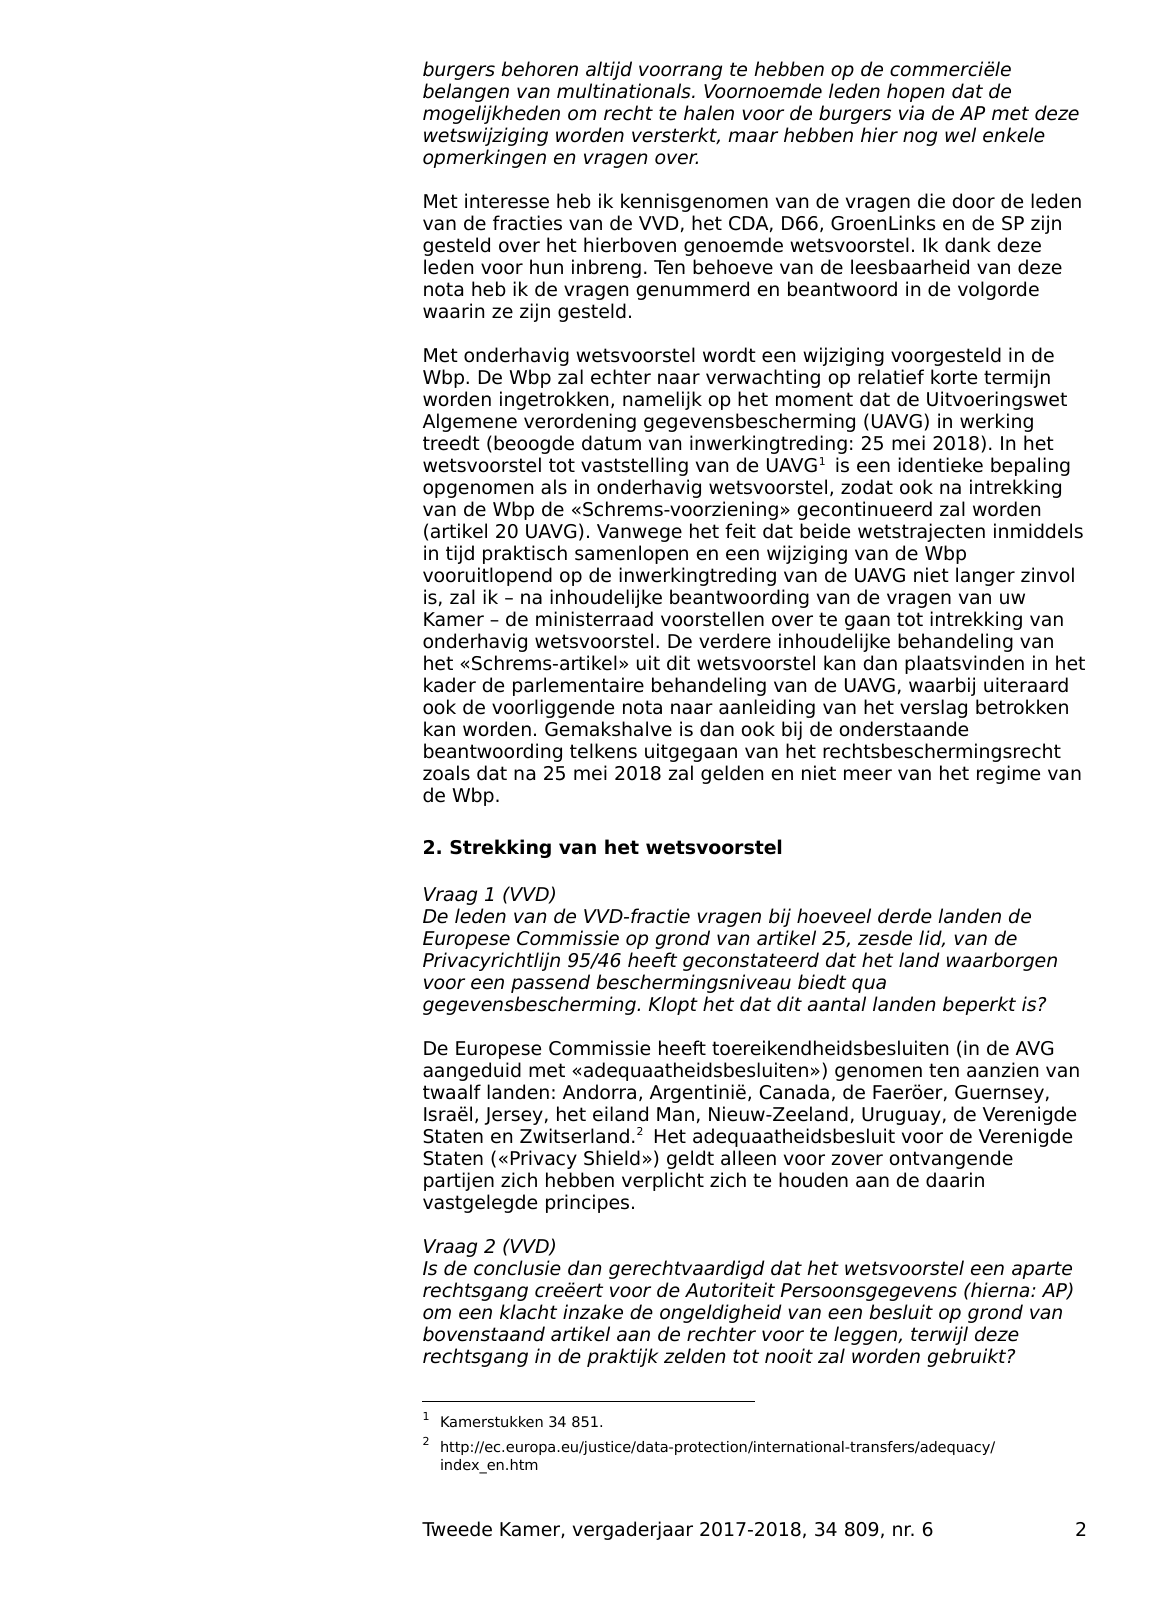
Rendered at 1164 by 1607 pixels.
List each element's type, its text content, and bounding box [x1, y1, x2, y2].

text Is de conclusie dan gerechtvaardigd dat het wetsvoorstel een aparte rechtsgang creëert voor de Autoriteit Persoonsgegevens (hierna: AP) om een klacht inzake de ongeldigheid van een besluit op grond van bovenstaand artikel aan de rechter voor te leggen, terwijl deze rechtsgang in de praktijk zelden tot nooit zal worden gebruikt? [422, 1258, 1087, 1368]
text Kamerstukken 34 851. [422, 1410, 1087, 1432]
text De leden van de VVD-fractie vragen bij hoeveel derde landen de Europese Commissie op grond van artikel 25, zesde lid, van de Privacyrichtlijn 95/46 heeft geconstateerd dat het land waarborgen voor een passend beschermingsniveau biedt qua gegevensbescherming. Klopt het dat dit aantal landen beperkt is? [422, 906, 1087, 1016]
subtitle 2. Strekking van het wetsvoorstel [422, 837, 1087, 859]
text Met onderhavig wetsvoorstel wordt een wijziging voorgesteld in de Wbp. De Wbp zal echter naar verwachting op relatief korte termijn worden ingetrokken, namelijk op het moment dat de Uitvoeringswet Algemene verordening gegevensbescherming (UAVG) in werking treedt (beoogde datum van inwerkingtreding: 25 mei 2018). In het wetsvoorstel tot vaststelling van de UAVG is een identieke bepaling opgenomen als in onderhavig wetsvoorstel, zodat ook na intrekking van de Wbp de «Schrems-voorziening» gecontinueerd zal worden (artikel 20 UAVG). Vanwege het feit dat beide wetstrajecten inmiddels in tijd praktisch samenlopen en een wijziging van de Wbp vooruitlopend op de inwerkingtreding van de UAVG niet langer zinvol is, zal ik – na inhoudelijke beantwoording van de vragen van uw Kamer – de ministerraad voorstellen over te gaan tot intrekking van onderhavig wetsvoorstel. De verdere inhoudelijke behandeling van het «Schrems-artikel» uit dit wetsvoorstel kan dan plaatsvinden in het kader de parlementaire behandeling van de UAVG, waarbij uiteraard ook de voorliggende nota naar aanleiding van het verslag betrokken kan worden. Gemakshalve is dan ook bij de onderstaande beantwoording telkens uitgegaan van het rechtsbeschermingsrecht zoals dat na 25 mei 2018 zal gelden en niet meer van het regime van de Wbp. [422, 345, 1087, 807]
text burgers behoren altijd voorrang te hebben op de commerciële belangen van multinationals. Voornoemde leden hopen dat de mogelijkheden om recht te halen voor de burgers via de AP met deze wetswijziging worden versterkt, maar hebben hier nog wel enkele opmerkingen en vragen over. [422, 59, 1087, 169]
text http://ec.europa.eu/justice/data-protection/international-transfers/adequacy/index_en.htm [422, 1435, 1087, 1474]
text Vraag 2 (VVD) [422, 1236, 1087, 1258]
text Met interesse heb ik kennisgenomen van de vragen die door de leden van de fracties van de VVD, het CDA, D66, GroenLinks en de SP zijn gesteld over het hierboven genoemde wetsvoorstel. Ik dank deze leden voor hun inbreng. Ten behoeve van de leesbaarheid van deze nota heb ik de vragen genummerd en beantwoord in de volgorde waarin ze zijn gesteld. [422, 191, 1087, 323]
text De Europese Commissie heeft toereikendheidsbesluiten (in de AVG aangeduid met «adequaatheidsbesluiten») genomen ten aanzien van twaalf landen: Andorra, Argentinië, Canada, de Faeröer, Guernsey, Israël, Jersey, het eiland Man, Nieuw-Zeeland, Uruguay, de Verenigde Staten en Zwitserland. Het adequaatheidsbesluit voor de Verenigde Staten («Privacy Shield») geldt alleen voor zover ontvangende partijen zich hebben verplicht zich te houden aan de daarin vastgelegde principes. [422, 1038, 1087, 1214]
text Vraag 1 (VVD) [422, 884, 1087, 906]
